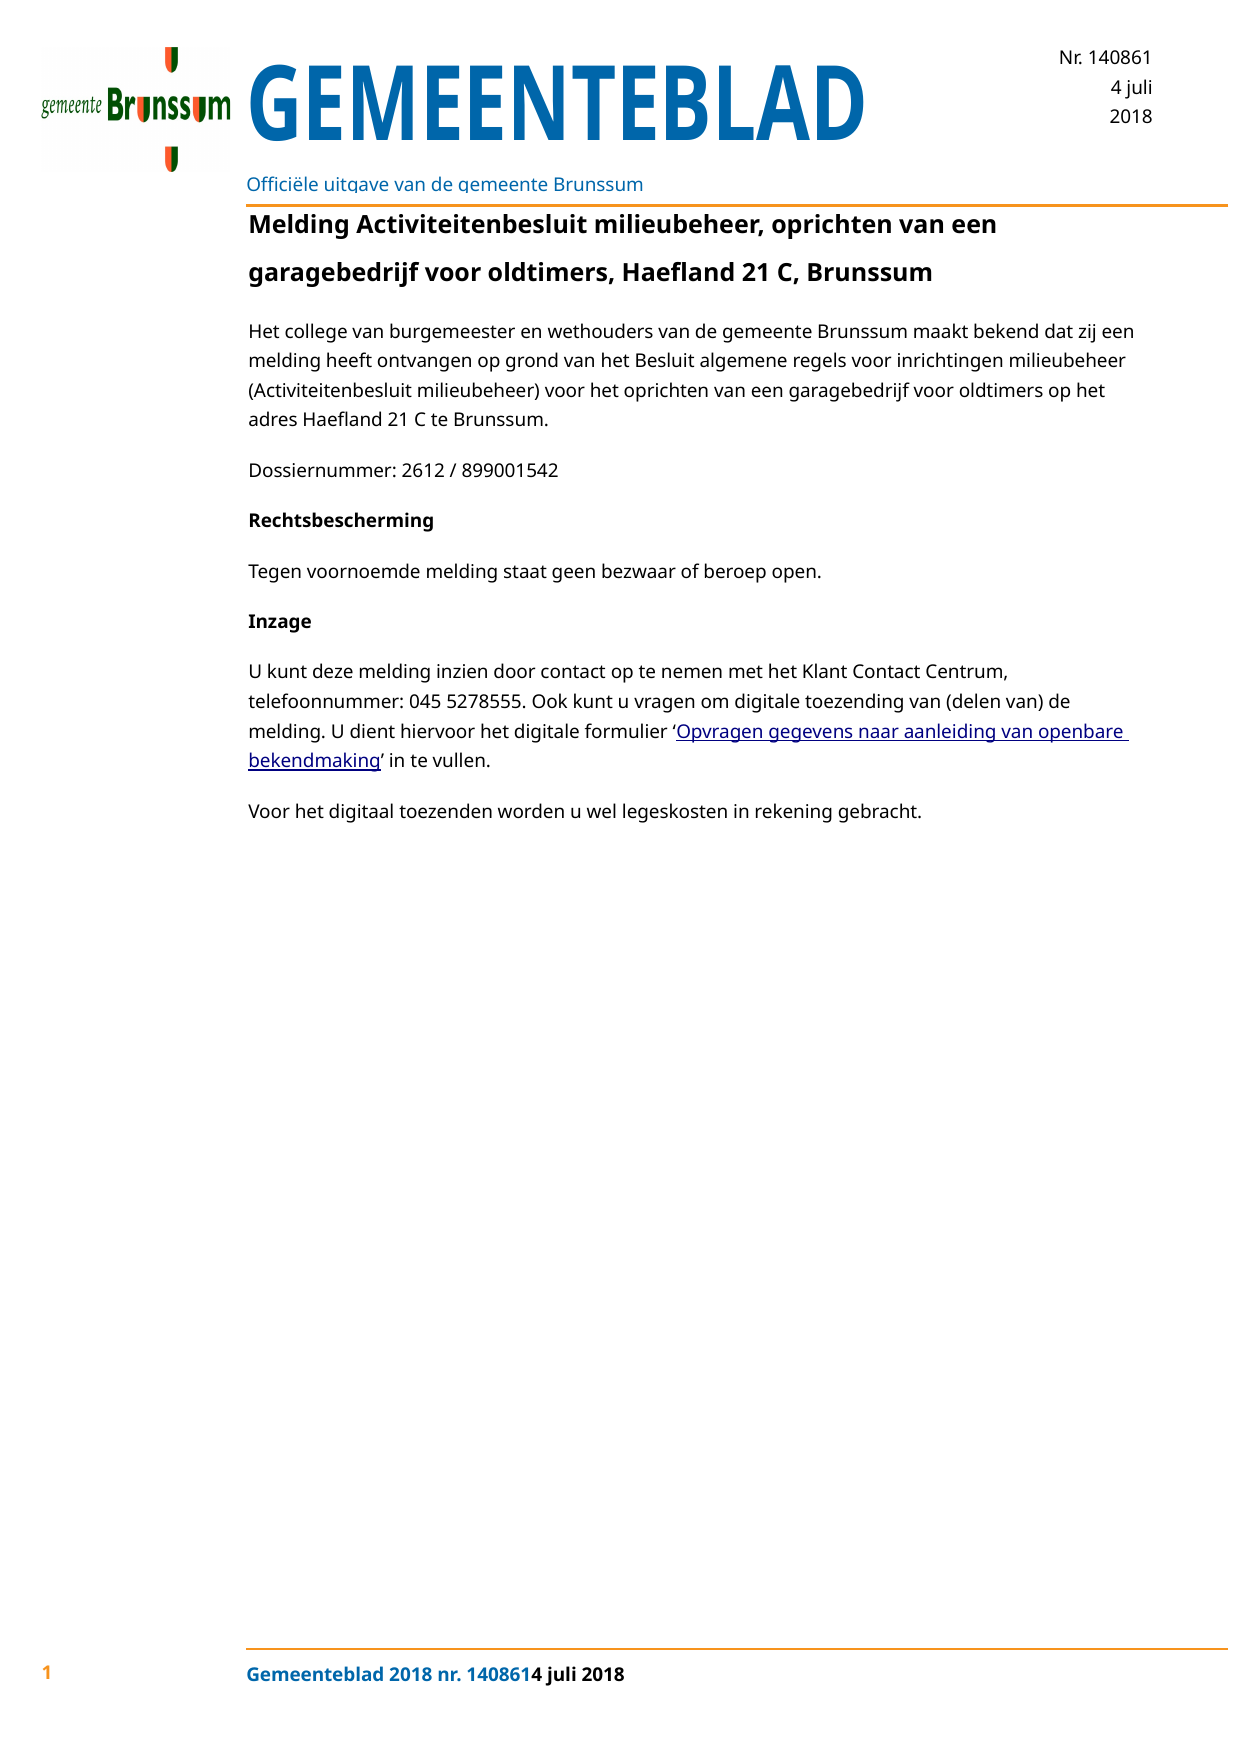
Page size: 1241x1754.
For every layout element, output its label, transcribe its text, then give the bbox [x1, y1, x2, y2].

text Dossiernummer: 2612 / 899001542 [248, 457, 1152, 483]
text Rechtsbescherming [248, 507, 1152, 533]
text U kunt deze melding inzien door contact op te nemen met het Klant Contact Centrum, telefoonnummer: 045 5278555. Ook kunt u vragen om digitale toezending van (delen van) de melding. U dient hiervoor het digitale formulier ‘Opvragen gegevens naar aanleiding van openbare bekendmaking’ in te vullen. [248, 659, 1152, 773]
text Het college van burgemeester en wethouders van de gemeente Brunssum maakt bekend dat zij een melding heeft ontvangen op grond van het Besluit algemene regels voor inrichtingen milieubeheer (Activiteitenbesluit milieubeheer) voor het oprichten van een garagebedrijf voor oldtimers op het adres Haefland 21 C te Brunssum. [248, 318, 1152, 432]
text Voor het digitaal toezenden worden u wel legeskosten in rekening gebracht. [248, 798, 1152, 824]
text Tegen voornoemde melding staat geen bezwaar of beroep open. [248, 558, 1152, 584]
picture [41, 47, 231, 172]
text Melding Activiteitenbesluit milieubeheer, oprichten van een garagebedrijf voor oldtimers, Haefland 21 C, Brunssum [248, 207, 1152, 288]
text Inzage [248, 608, 1152, 634]
